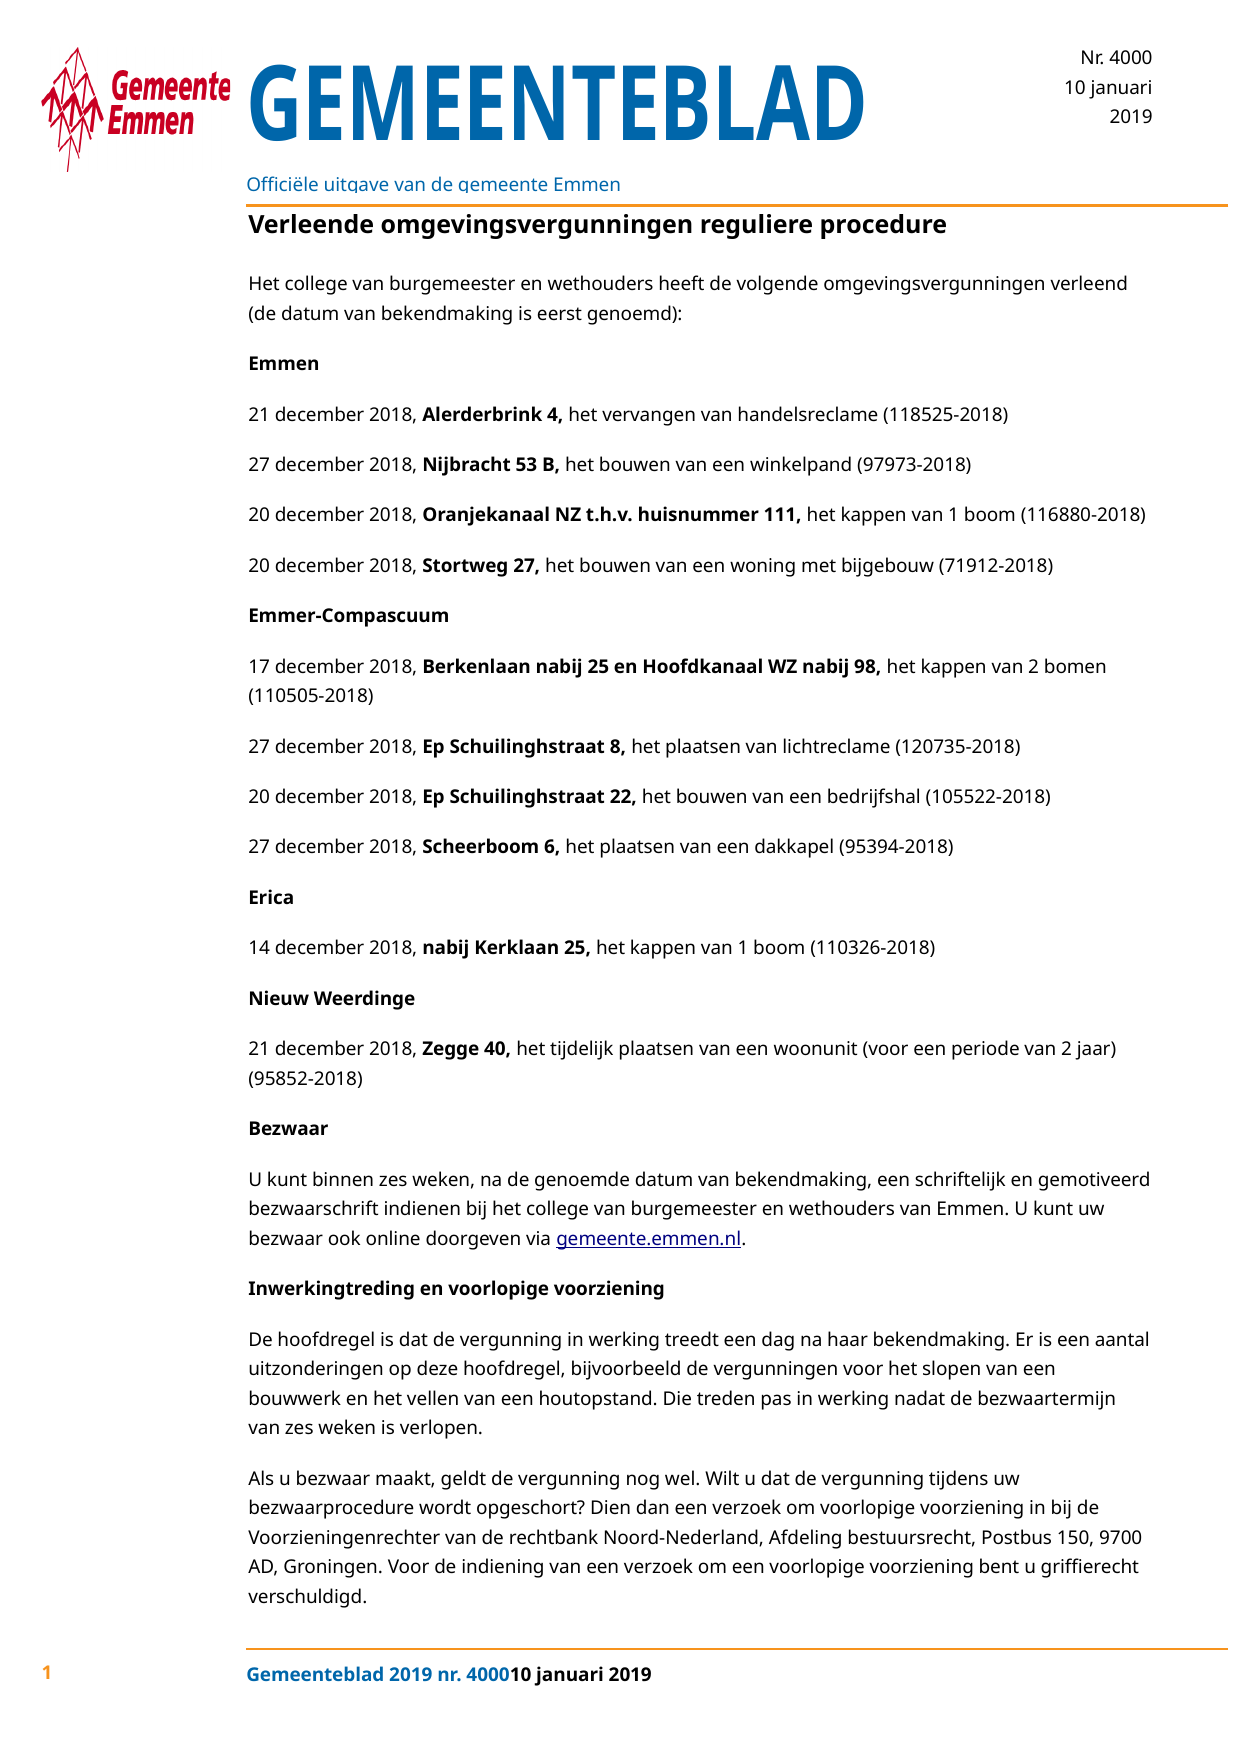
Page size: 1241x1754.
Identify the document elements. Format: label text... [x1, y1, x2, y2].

text Emmer-Compascuum [248, 602, 1152, 628]
text 21 december 2018, Alerderbrink 4, het vervangen van handelsreclame (118525-2018) [248, 401, 1152, 426]
text 27 december 2018, Ep Schuilinghstraat 8, het plaatsen van lichtreclame (120735-2018) [248, 733, 1152, 758]
text 17 december 2018, Berkenlaan nabij 25 en Hoofdkanaal WZ nabij 98, het kappen van 2 bomen (110505-2018) [248, 653, 1152, 708]
text Nieuw Weerdinge [248, 985, 1152, 1011]
text Emmen [248, 350, 1152, 376]
text Het college van burgemeester en wethouders heeft de volgende omgevingsvergunningen verleend (de datum van bekendmaking is eerst genoemd): [248, 270, 1152, 326]
text Verleende omgevingsvergunningen reguliere procedure [248, 207, 1152, 241]
text 27 december 2018, Scheerboom 6, het plaatsen van een dakkapel (95394-2018) [248, 834, 1152, 859]
text U kunt binnen zes weken, na de genoemde datum van bekendmaking, een schriftelijk en gemotiveerd bezwaarschrift indienen bij het college van burgemeester en wethouders van Emmen. U kunt uw bezwaar ook online doorgeven via gemeente.emmen.nl. [248, 1166, 1152, 1251]
text Inwerkingtreding en voorlopige voorziening [248, 1275, 1152, 1301]
text 21 december 2018, Zegge 40, het tijdelijk plaatsen van een woonunit (voor een periode van 2 jaar)(95852-2018) [248, 1035, 1152, 1091]
text 20 december 2018, Stortweg 27, het bouwen van een woning met bijgebouw (71912-2018) [248, 552, 1152, 578]
text De hoofdregel is dat de vergunning in werking treedt een dag na haar bekendmaking. Er is een aantal uitzonderingen op deze hoofdregel, bijvoorbeeld de vergunningen voor het slopen van een bouwwerk en het vellen van een houtopstand. Die treden pas in werking nadat de bezwaartermijn van zes weken is verlopen. [248, 1326, 1152, 1440]
text Bezwaar [248, 1115, 1152, 1141]
text 14 december 2018, nabij Kerklaan 25, het kappen van 1 boom (110326-2018) [248, 934, 1152, 960]
text 20 december 2018, Oranjekanaal NZ t.h.v. huisnummer 111, het kappen van 1 boom (116880-2018) [248, 502, 1152, 527]
text Als u bezwaar maakt, geldt de vergunning nog wel. Wilt u dat de vergunning tijdens uw bezwaarprocedure wordt opgeschort? Dien dan een verzoek om voorlopige voorziening in bij de Voorzieningenrechter van de rechtbank Noord-Nederland, Afdeling bestuursrecht, Postbus 150, 9700 AD, Groningen. Voor de indiening van een verzoek om een voorlopige voorziening bent u griffierecht verschuldigd. [248, 1465, 1152, 1609]
text 27 december 2018, Nijbracht 53 B, het bouwen van een winkelpand (97973-2018) [248, 451, 1152, 477]
text Erica [248, 884, 1152, 910]
text 20 december 2018, Ep Schuilinghstraat 22, het bouwen van een bedrijfshal (105522-2018) [248, 783, 1152, 809]
picture [41, 47, 231, 172]
